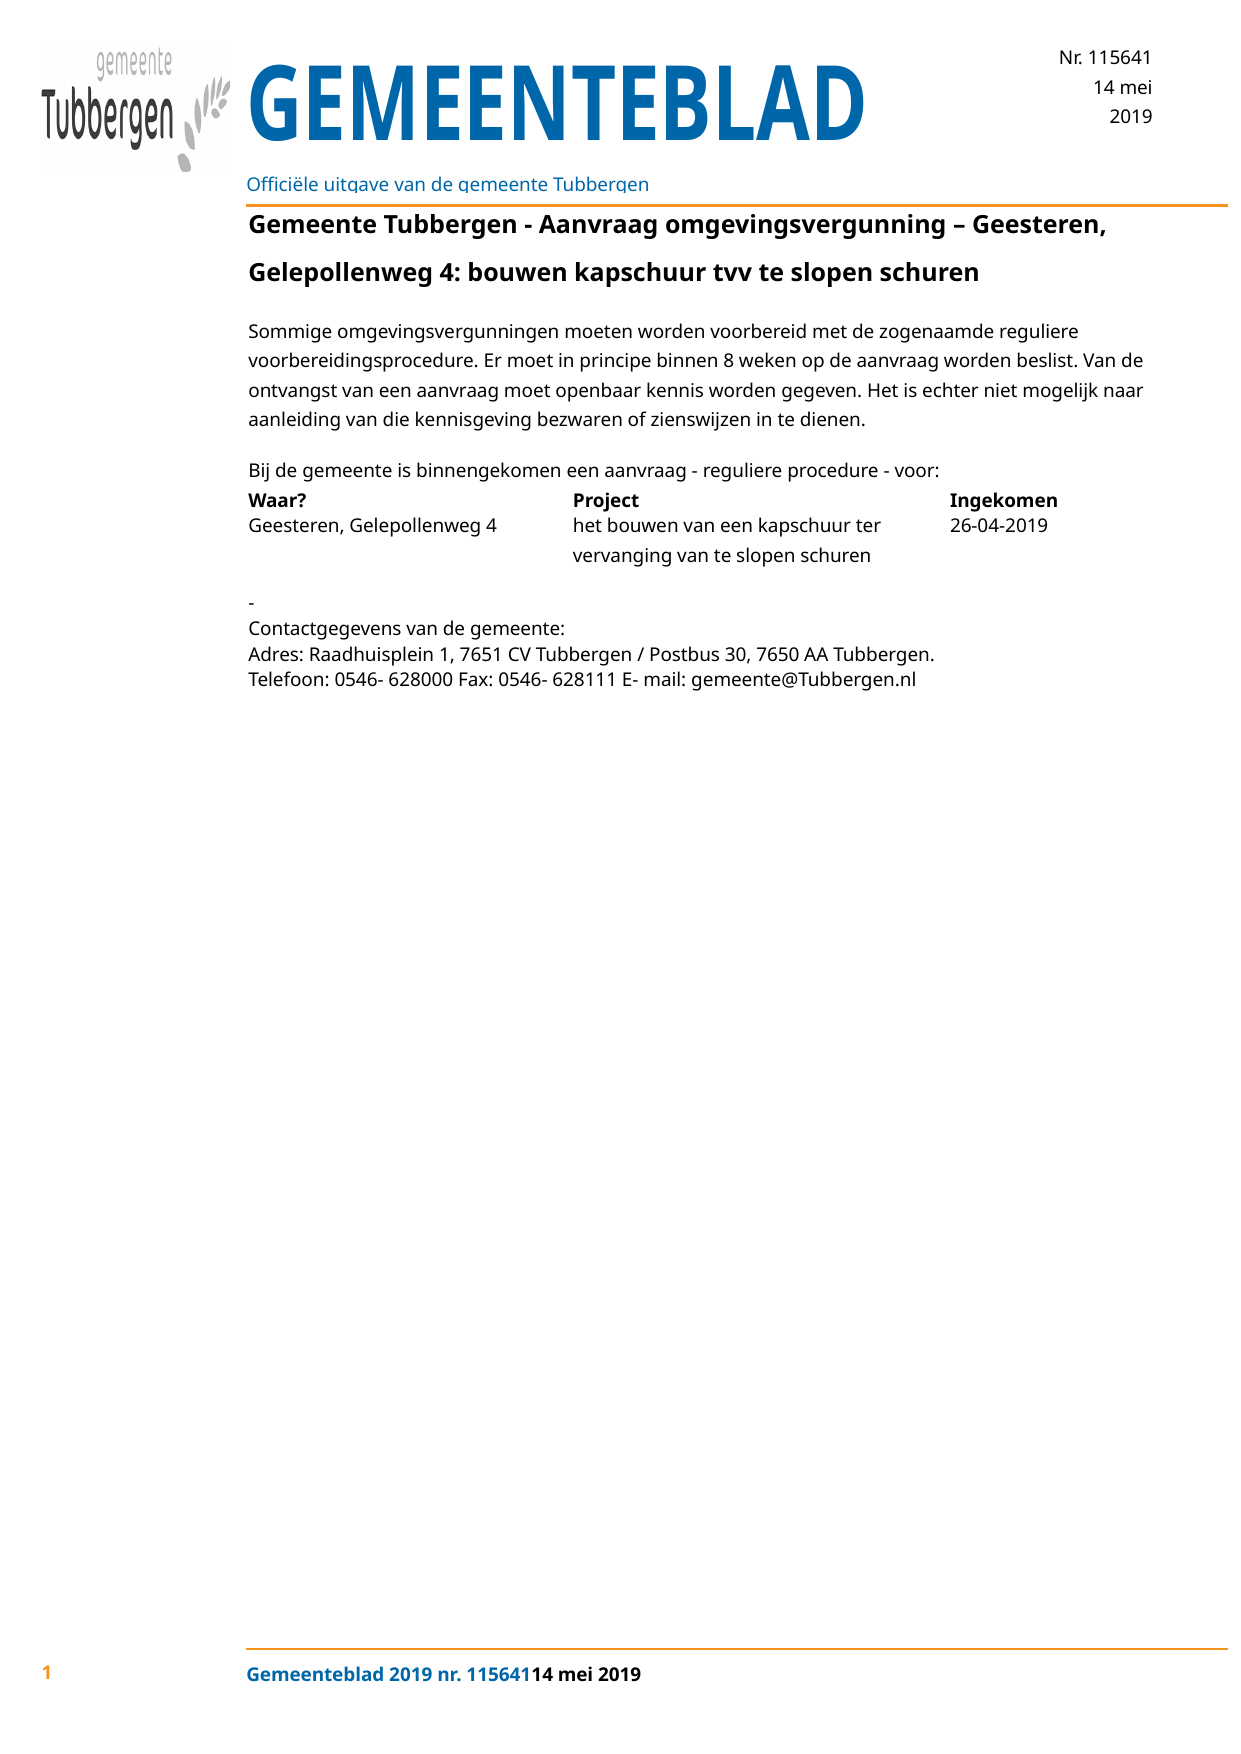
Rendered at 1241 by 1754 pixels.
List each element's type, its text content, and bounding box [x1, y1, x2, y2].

text Adres: Raadhuisplein 1, 7651 CV Tubbergen / Postbus 30, 7650 AA Tubbergen. [248, 641, 1152, 666]
text Contactgegevens van de gemeente: [248, 615, 1152, 641]
picture [41, 47, 231, 172]
table_cell Geesteren, Gelepollenweg 4 [248, 513, 573, 568]
text - [248, 589, 1152, 615]
text Gemeente Tubbergen - Aanvraag omgevingsvergunning – Geesteren, Gelepollenweg 4: bouwen kapschuur tvv te slopen schuren [248, 207, 1152, 288]
table_cell 26-04-2019 [950, 513, 1152, 568]
table_header Project [573, 487, 950, 512]
table_header Ingekomen [950, 487, 1152, 512]
text Sommige omgevingsvergunningen moeten worden voorbereid met de zogenaamde reguliere voorbereidingsprocedure. Er moet in principe binnen 8 weken op de aanvraag worden beslist. Van de ontvangst van een aanvraag moet openbaar kennis worden gegeven. Het is echter niet mogelijk naar aanleiding van die kennisgeving bezwaren of zienswijzen in te dienen. [248, 318, 1152, 432]
text Bij de gemeente is binnengekomen een aanvraag - reguliere procedure - voor: [248, 457, 1152, 483]
text Telefoon: 0546- 628000 Fax: 0546- 628111 E- mail: gemeente@Tubbergen.nl [248, 666, 1152, 692]
table_cell het bouwen van een kapschuur ter vervanging van te slopen schuren [573, 513, 950, 568]
table_header Waar? [248, 487, 573, 512]
